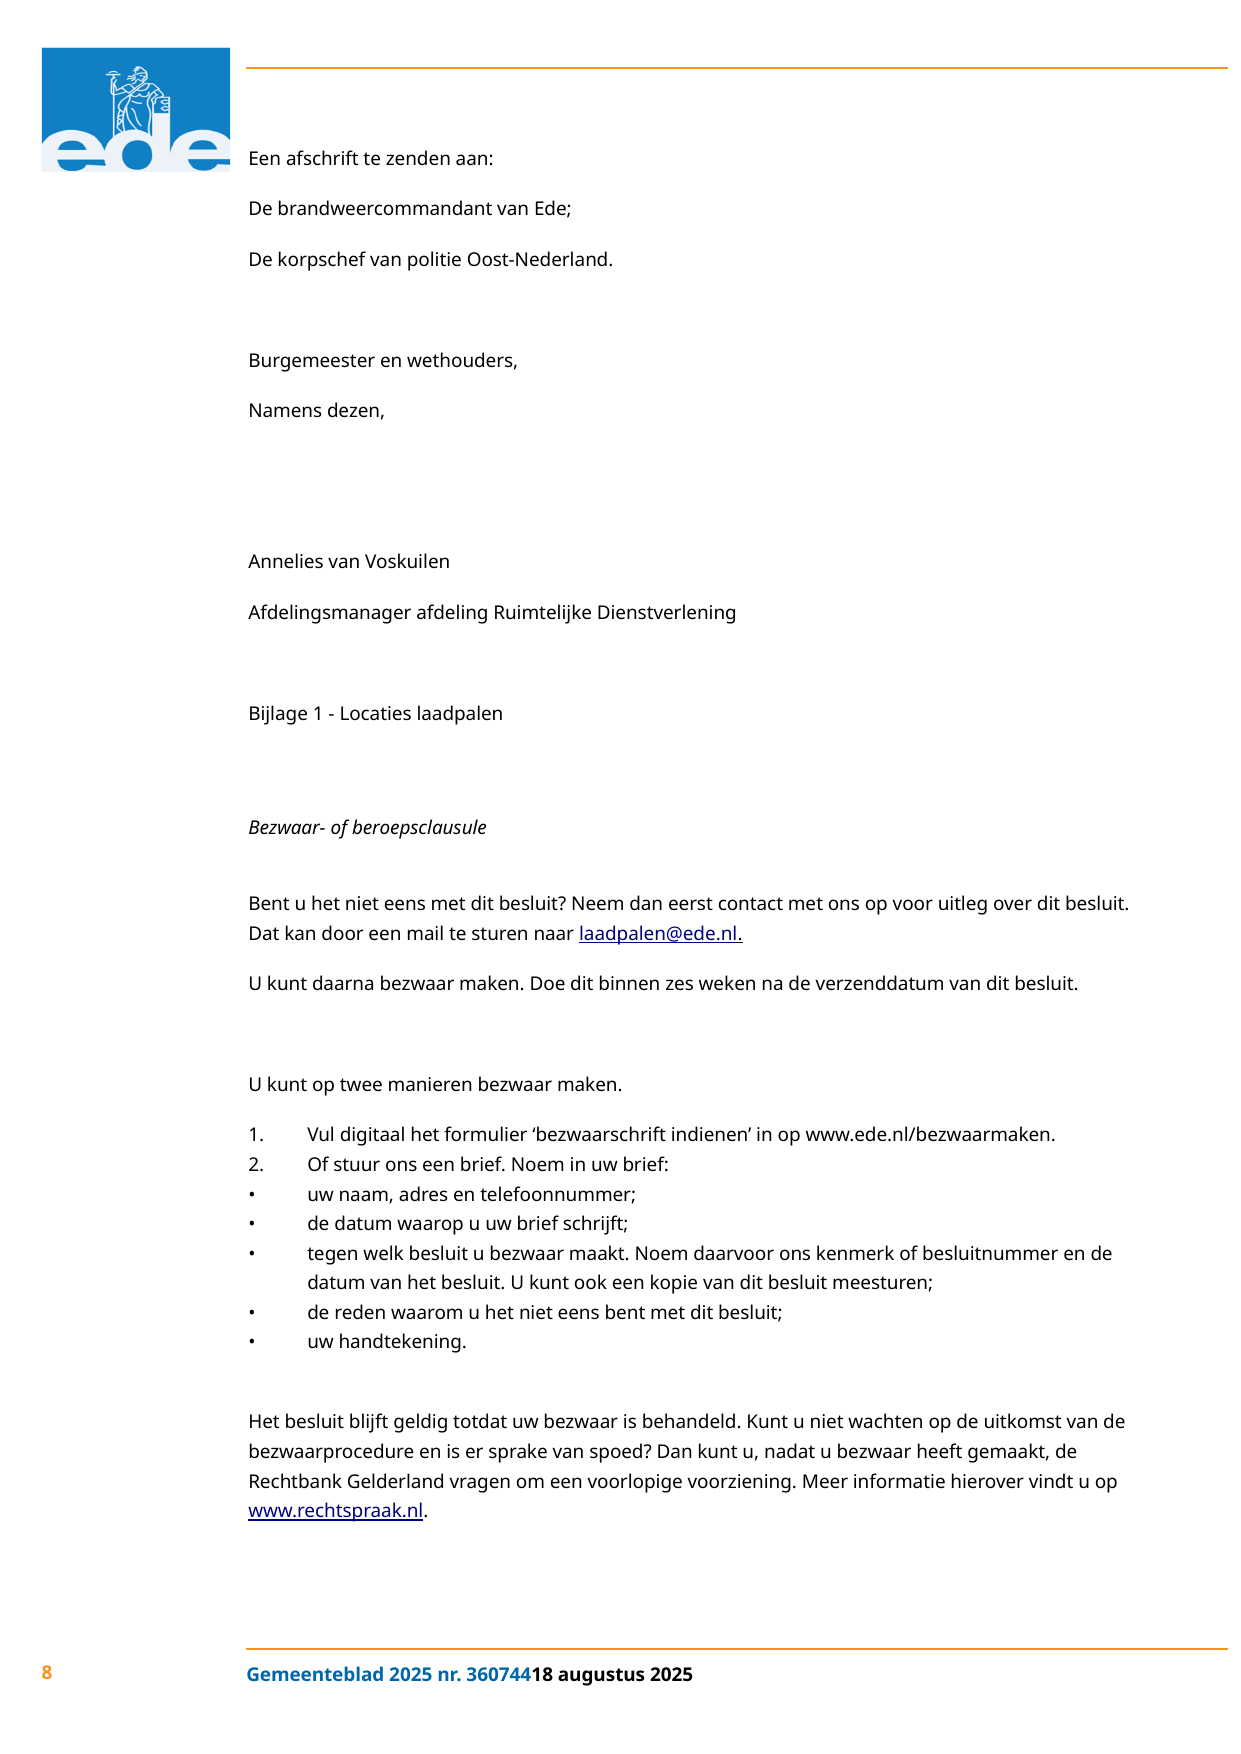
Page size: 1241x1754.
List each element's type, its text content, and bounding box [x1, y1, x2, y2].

text U kunt daarna bezwaar maken. Doe dit binnen zes weken na de verzenddatum van dit besluit. [248, 970, 1152, 996]
list Vul digitaal het formulier ‘bezwaarschrift indienen’ in op www.ede.nl/bezwaarmaken. [248, 1122, 1152, 1147]
text Afdelingsmanager afdeling Ruimtelijke Dienstverlening [248, 599, 1152, 625]
list de datum waarop u uw brief schrijft; [248, 1210, 1152, 1236]
text De korpschef van politie Oost-Nederland. [248, 246, 1152, 272]
list tegen welk besluit u bezwaar maakt. Noem daarvoor ons kenmerk of besluitnummer en de datum van het besluit. U kunt ook een kopie van dit besluit meesturen; [248, 1240, 1152, 1295]
text U kunt op twee manieren bezwaar maken. [248, 1071, 1152, 1097]
list uw handtekening. [248, 1329, 1152, 1354]
text De brandweercommandant van Ede; [248, 196, 1152, 221]
list de reden waarom u het niet eens bent met dit besluit; [248, 1299, 1152, 1325]
list Of stuur ons een brief. Noem in uw brief: [248, 1151, 1152, 1177]
text Namens dezen, [248, 397, 1152, 423]
text Annelies van Voskuilen [248, 548, 1152, 574]
text Bijlage 1 - Locaties laadpalen [248, 700, 1152, 726]
picture [41, 47, 231, 172]
text Een afschrift te zenden aan: [248, 145, 1152, 171]
text Bezwaar- of beroepsclausule [248, 814, 1152, 840]
list uw naam, adres en telefoonnummer; [248, 1181, 1152, 1206]
text Burgemeester en wethouders, [248, 347, 1152, 373]
text Het besluit blijft geldig totdat uw bezwaar is behandeld. Kunt u niet wachten op de uitkomst van de bezwaarprocedure en is er sprake van spoed? Dan kunt u, nadat u bezwaar heeft gemaakt, de Rechtbank Gelderland vragen om een voorlopige voorziening. Meer informatie hierover vindt u op www.rechtspraak.nl. [248, 1409, 1152, 1523]
text Bent u het niet eens met dit besluit? Neem dan eerst contact met ons op voor uitleg over dit besluit. Dat kan door een mail te sturen naar laadpalen@ede.nl. [248, 890, 1152, 946]
